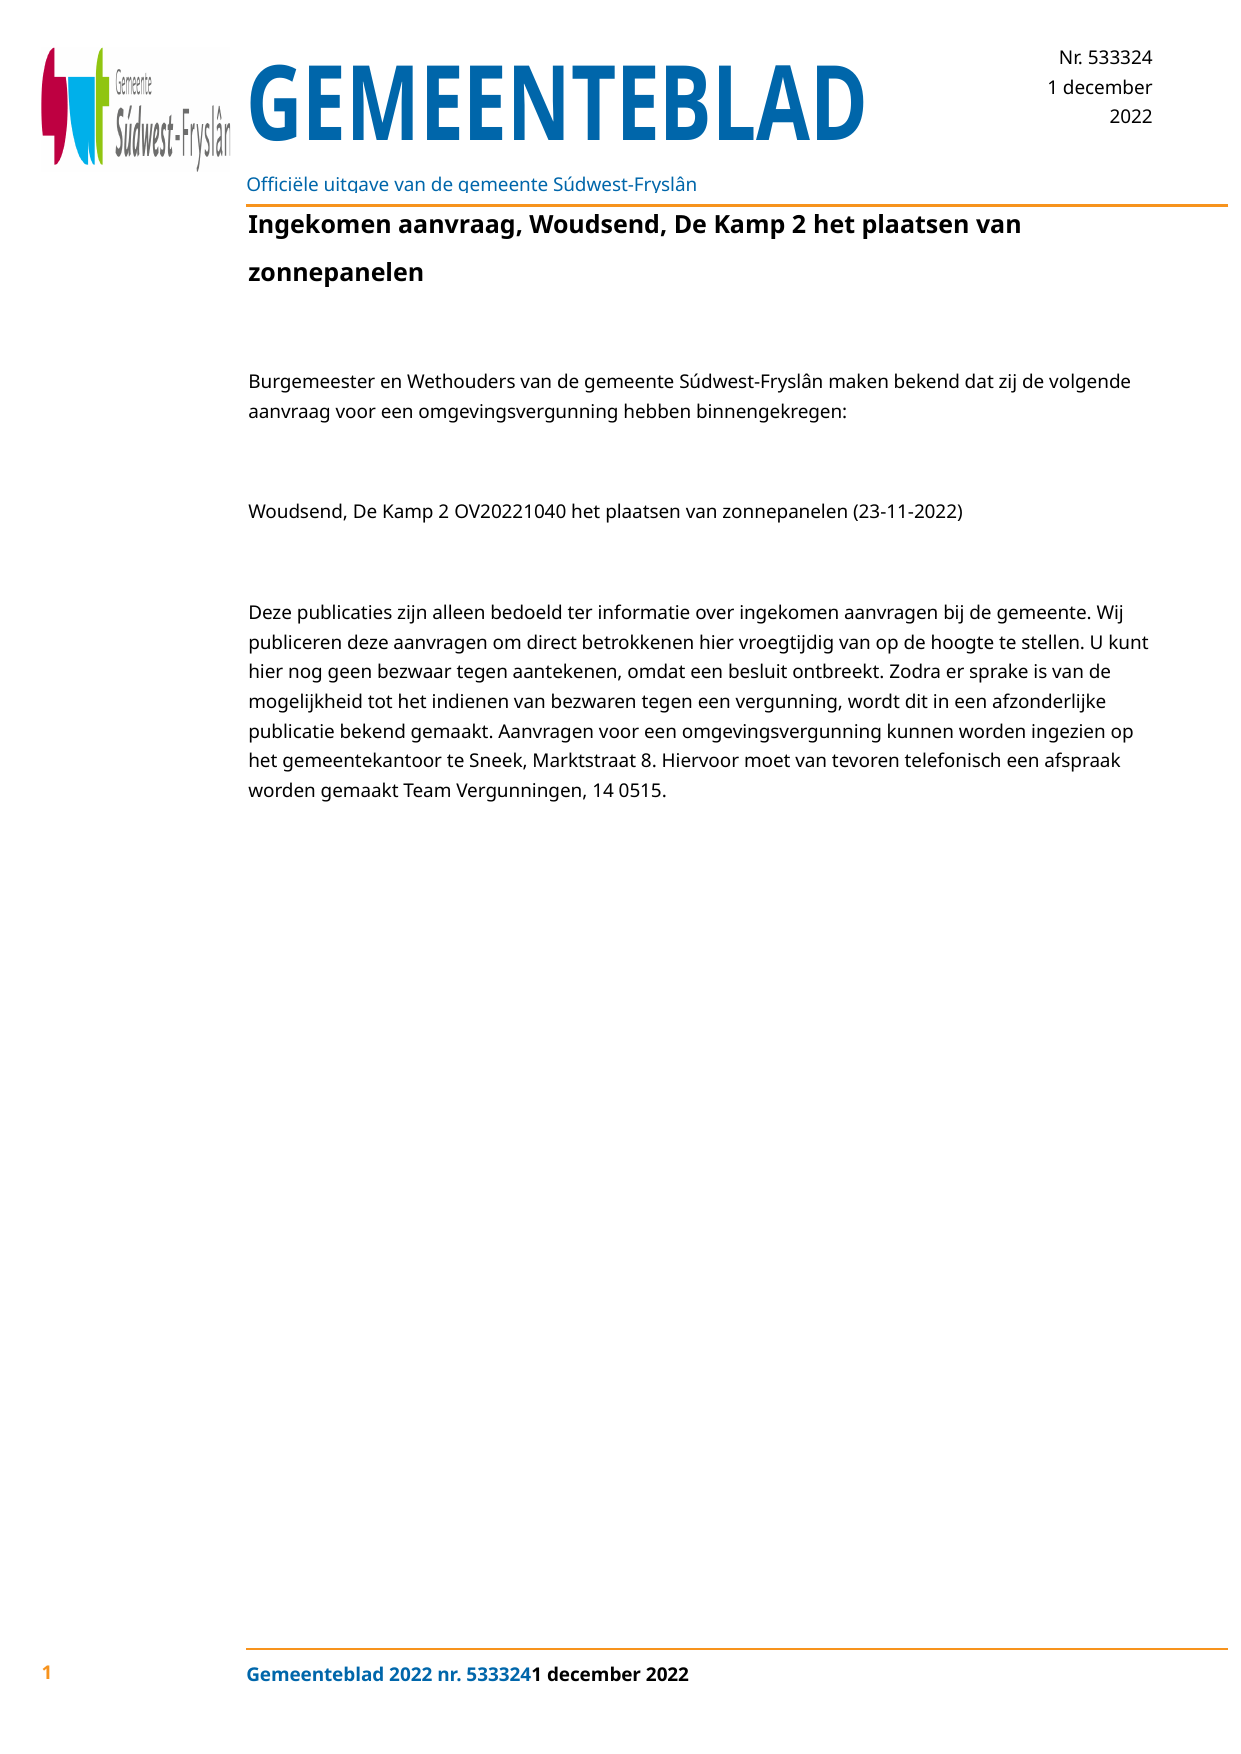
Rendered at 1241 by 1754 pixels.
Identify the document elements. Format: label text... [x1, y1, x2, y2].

text Burgemeester en Wethouders van de gemeente Súdwest-Fryslân maken bekend dat zij de volgende aanvraag voor een omgevingsvergunning hebben binnengekregen: [248, 368, 1152, 424]
text Ingekomen aanvraag, Woudsend, De Kamp 2 het plaatsen van zonnepanelen [248, 207, 1152, 288]
picture [41, 47, 231, 172]
text Woudsend, De Kamp 2 OV20221040 het plaatsen van zonnepanelen (23-11-2022) [248, 499, 1152, 524]
text Deze publicaties zijn alleen bedoeld ter informatie over ingekomen aanvragen bij de gemeente. Wij publiceren deze aanvragen om direct betrokkenen hier vroegtijdig van op de hoogte te stellen. U kunt hier nog geen bezwaar tegen aantekenen, omdat een besluit ontbreekt. Zodra er sprake is van de mogelijkheid tot het indienen van bezwaren tegen een vergunning, wordt dit in een afzonderlijke publicatie bekend gemaakt. Aanvragen voor een omgevingsvergunning kunnen worden ingezien op het gemeentekantoor te Sneek, Marktstraat 8. Hiervoor moet van tevoren telefonisch een afspraak worden gemaakt Team Vergunningen, 14 0515. [248, 599, 1152, 803]
